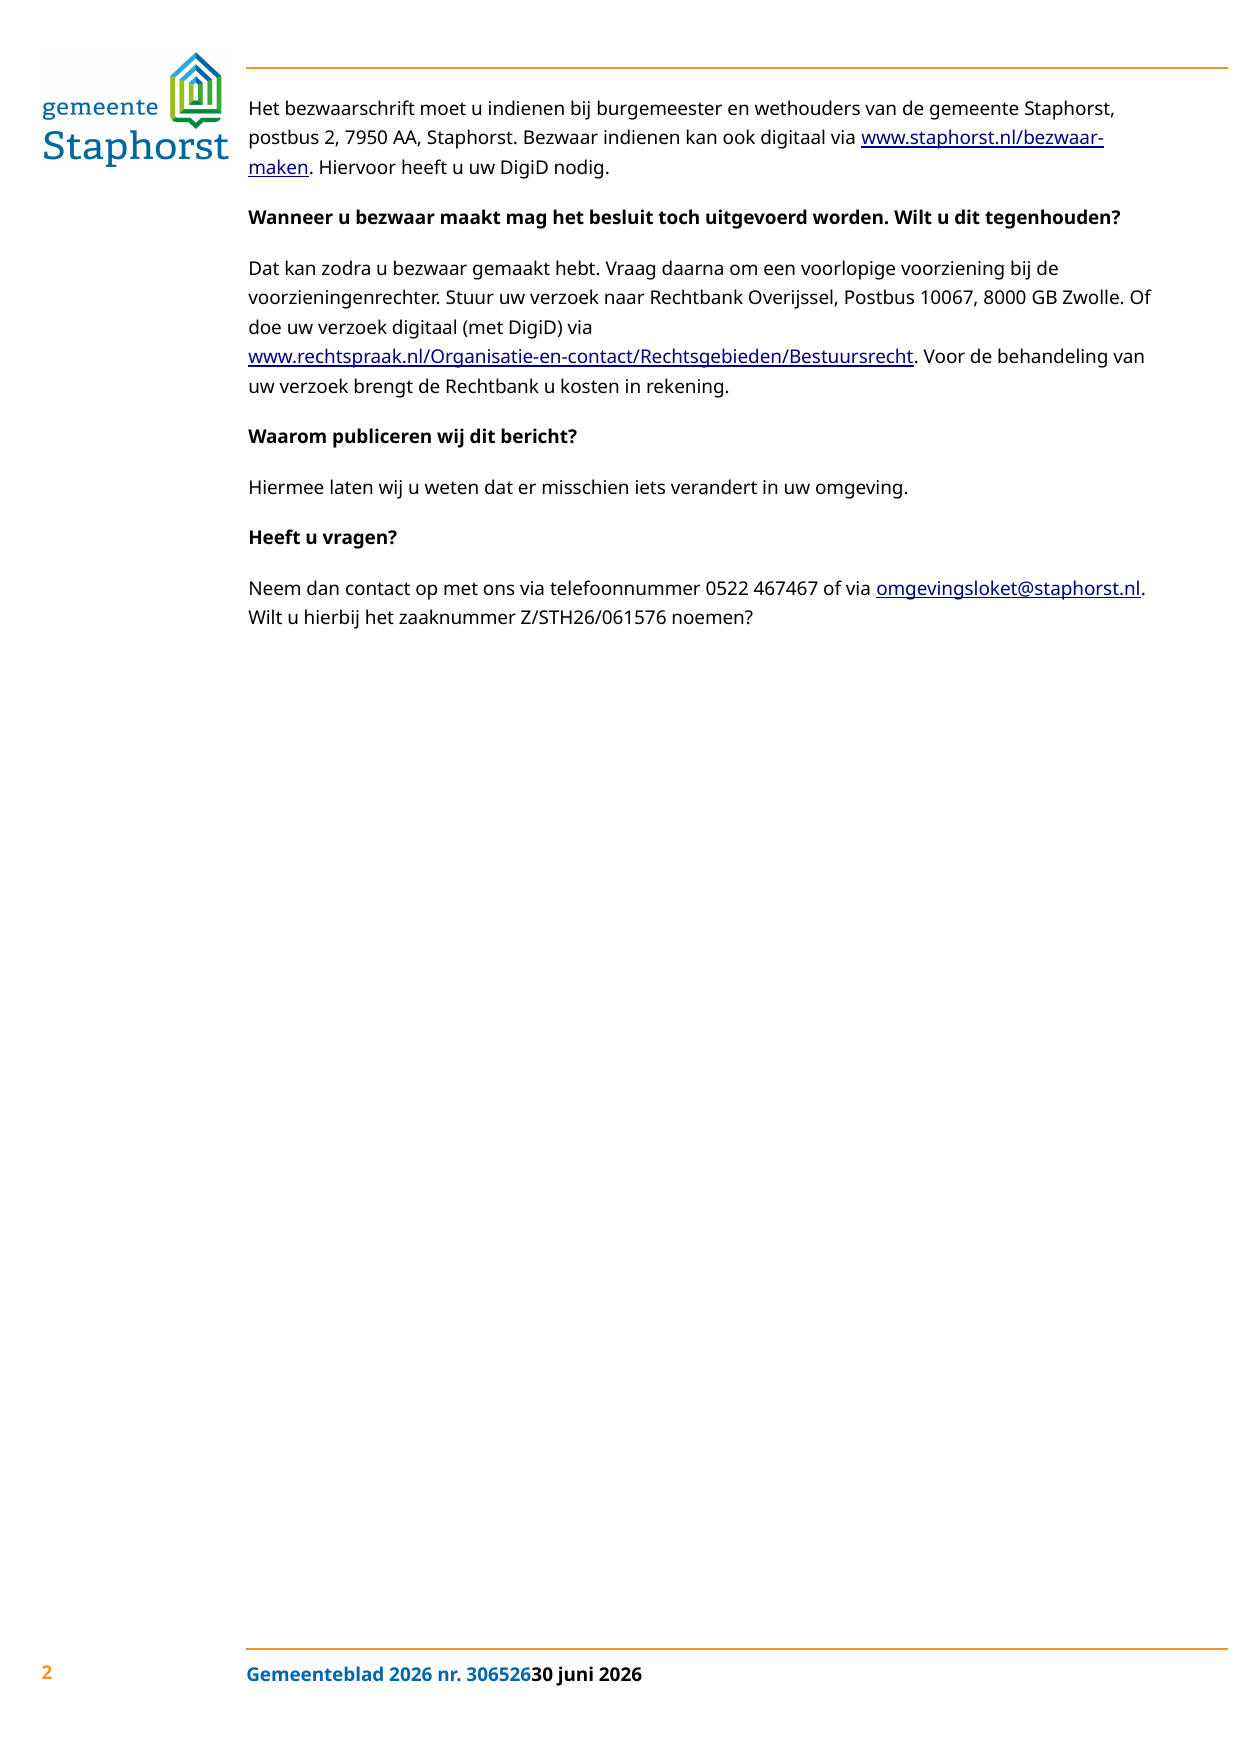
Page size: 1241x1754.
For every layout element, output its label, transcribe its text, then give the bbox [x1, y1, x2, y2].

text Dat kan zodra u bezwaar gemaakt hebt. Vraag daarna om een voorlopige voorziening bij de voorzieningenrechter. Stuur uw verzoek naar Rechtbank Overijssel, Postbus 10067, 8000 GB Zwolle. Of doe uw verzoek digitaal (met DigiD) via www.rechtspraak.nl/Organisatie-en-contact/Rechtsgebieden/Bestuursrecht. Voor de behandeling van uw verzoek brengt de Rechtbank u kosten in rekening. [248, 255, 1152, 399]
text Het bezwaarschrift moet u indienen bij burgemeester en wethouders van de gemeente Staphorst, postbus 2, 7950 AA, Staphorst. Bezwaar indienen kan ook digitaal via www.staphorst.nl/bezwaar-maken. Hiervoor heeft u uw DigiD nodig. [248, 95, 1152, 180]
text Waarom publiceren wij dit bericht? [248, 423, 1152, 449]
text Wanneer u bezwaar maakt mag het besluit toch uitgevoerd worden. Wilt u dit tegenhouden? [248, 204, 1152, 230]
text Heeft u vragen? [248, 524, 1152, 550]
text Neem dan contact op met ons via telefoonnummer 0522 467467 of via omgevingsloket@staphorst.nl. Wilt u hierbij het zaaknummer Z/STH26/061576 noemen? [248, 575, 1152, 630]
picture [41, 47, 231, 172]
text Hiermee laten wij u weten dat er misschien iets verandert in uw omgeving. [248, 474, 1152, 500]
